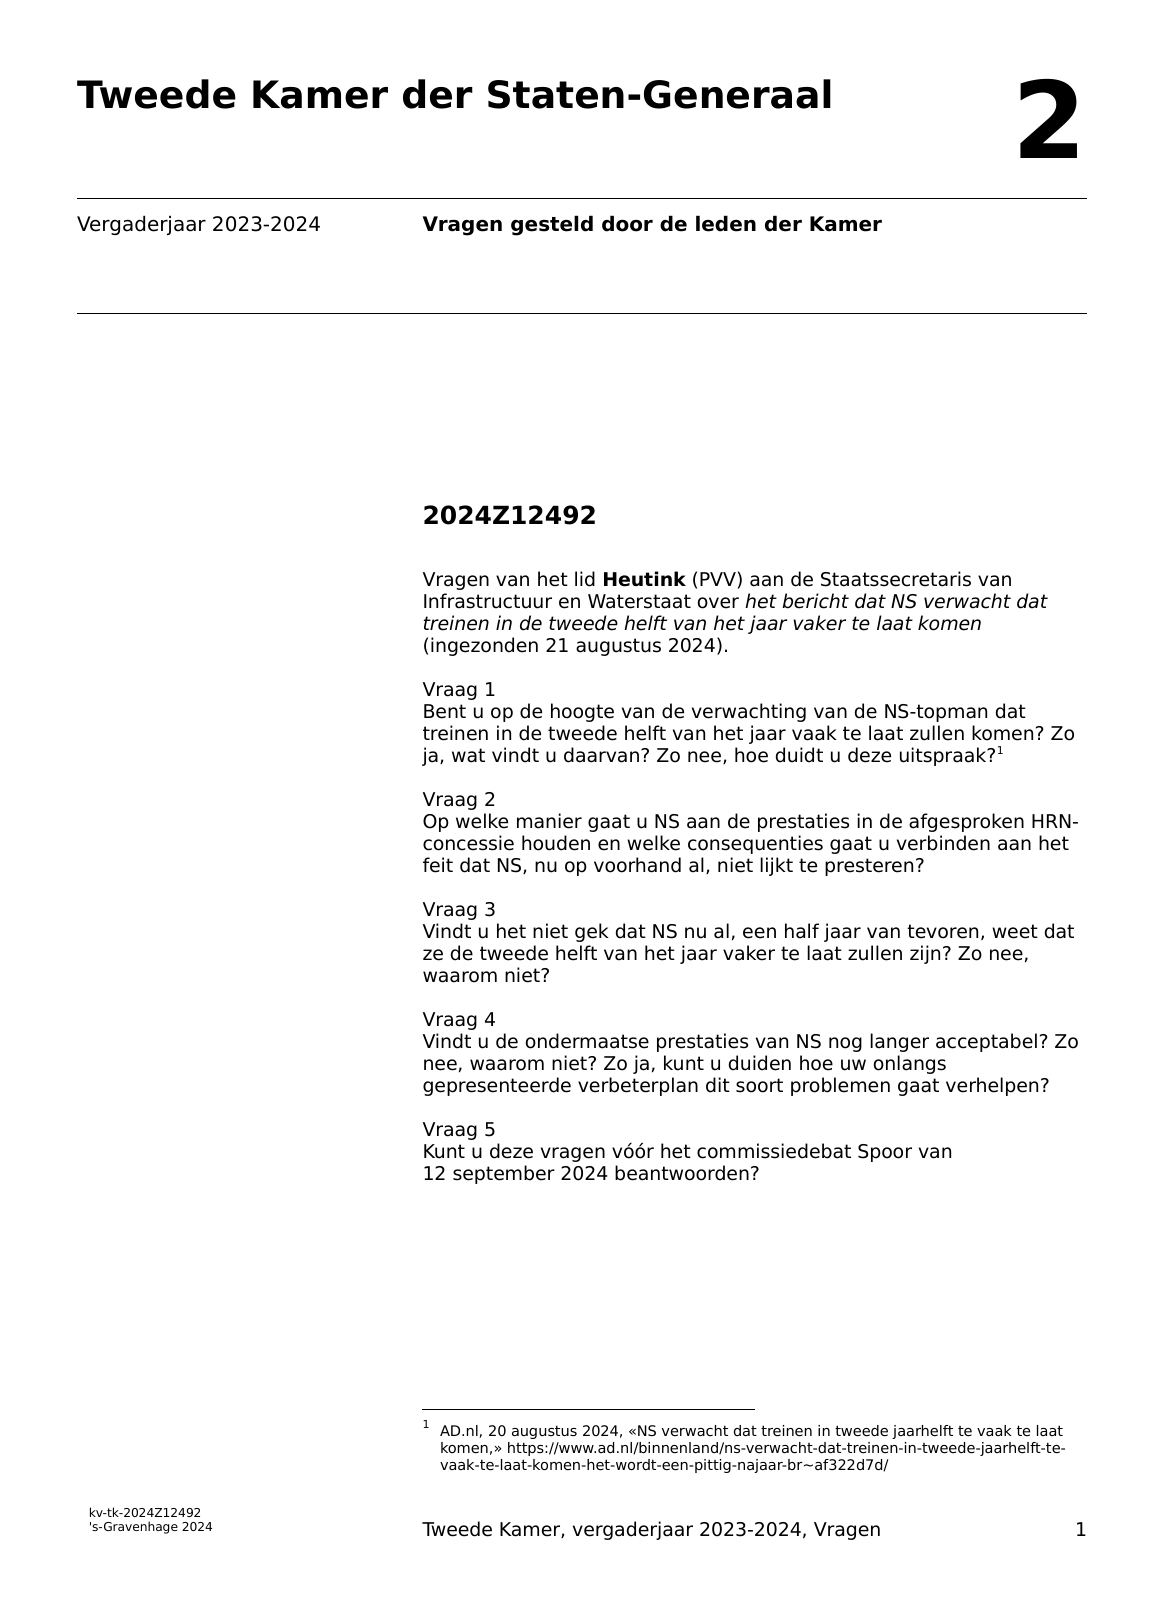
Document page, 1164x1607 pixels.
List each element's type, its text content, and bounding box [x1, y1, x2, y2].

text Bent u op de hoogte van de verwachting van de NS-topman dat treinen in de tweede helft van het jaar vaak te laat zullen komen? Zo ja, wat vindt u daarvan? Zo nee, hoe duidt u deze uitspraak? [422, 701, 1087, 767]
text Vraag 3 [422, 899, 1087, 921]
text Vindt u het niet gek dat NS nu al, een half jaar van tevoren, weet dat ze de tweede helft van het jaar vaker te laat zullen zijn? Zo nee, waarom niet? [422, 921, 1087, 987]
text Vindt u de ondermaatse prestaties van NS nog langer acceptabel? Zo nee, waarom niet? Zo ja, kunt u duiden hoe uw onlangs gepresenteerde verbeterplan dit soort problemen gaat verhelpen? [422, 1031, 1087, 1097]
text Vraag 2 [422, 789, 1087, 811]
table_cell Vragen gesteld door de leden der Kamer [422, 199, 1087, 313]
text 2024Z12492 [422, 501, 1087, 531]
text Kunt u deze vragen vóór het commissiedebat Spoor van 12 september 2024 beantwoorden? [422, 1141, 1087, 1185]
text AD.nl, 20 augustus 2024, «NS verwacht dat treinen in tweede jaarhelft te vaak te laat komen,» https://www.ad.nl/binnenland/ns-verwacht-dat-treinen-in-tweede-jaarhelft-te-vaak-te-laat-komen-het-wordt-een-pittig-najaar-br~af322d7d/ [422, 1418, 1087, 1474]
text Vraag 5 [422, 1119, 1087, 1141]
text Vraag 1 [422, 679, 1087, 701]
table_header Tweede Kamer der Staten-Generaal [77, 59, 886, 198]
text Vraag 4 [422, 1009, 1087, 1031]
table_cell Vergaderjaar 2023-2024 [77, 199, 422, 313]
text 's-Gravenhage 2024 [88, 1520, 323, 1534]
text kv-tk-2024Z12492 [88, 1506, 323, 1520]
text Vragen van het lid Heutink (PVV) aan de Staatssecretaris van Infrastructuur en Waterstaat over het bericht dat NS verwacht dat treinen in de tweede helft van het jaar vaker te laat komen (ingezonden 21 augustus 2024). [422, 569, 1087, 657]
table_header 2 [886, 59, 1087, 198]
text Op welke manier gaat u NS aan de prestaties in de afgesproken HRN-concessie houden en welke consequenties gaat u verbinden aan het feit dat NS, nu op voorhand al, niet lijkt te presteren? [422, 811, 1087, 877]
